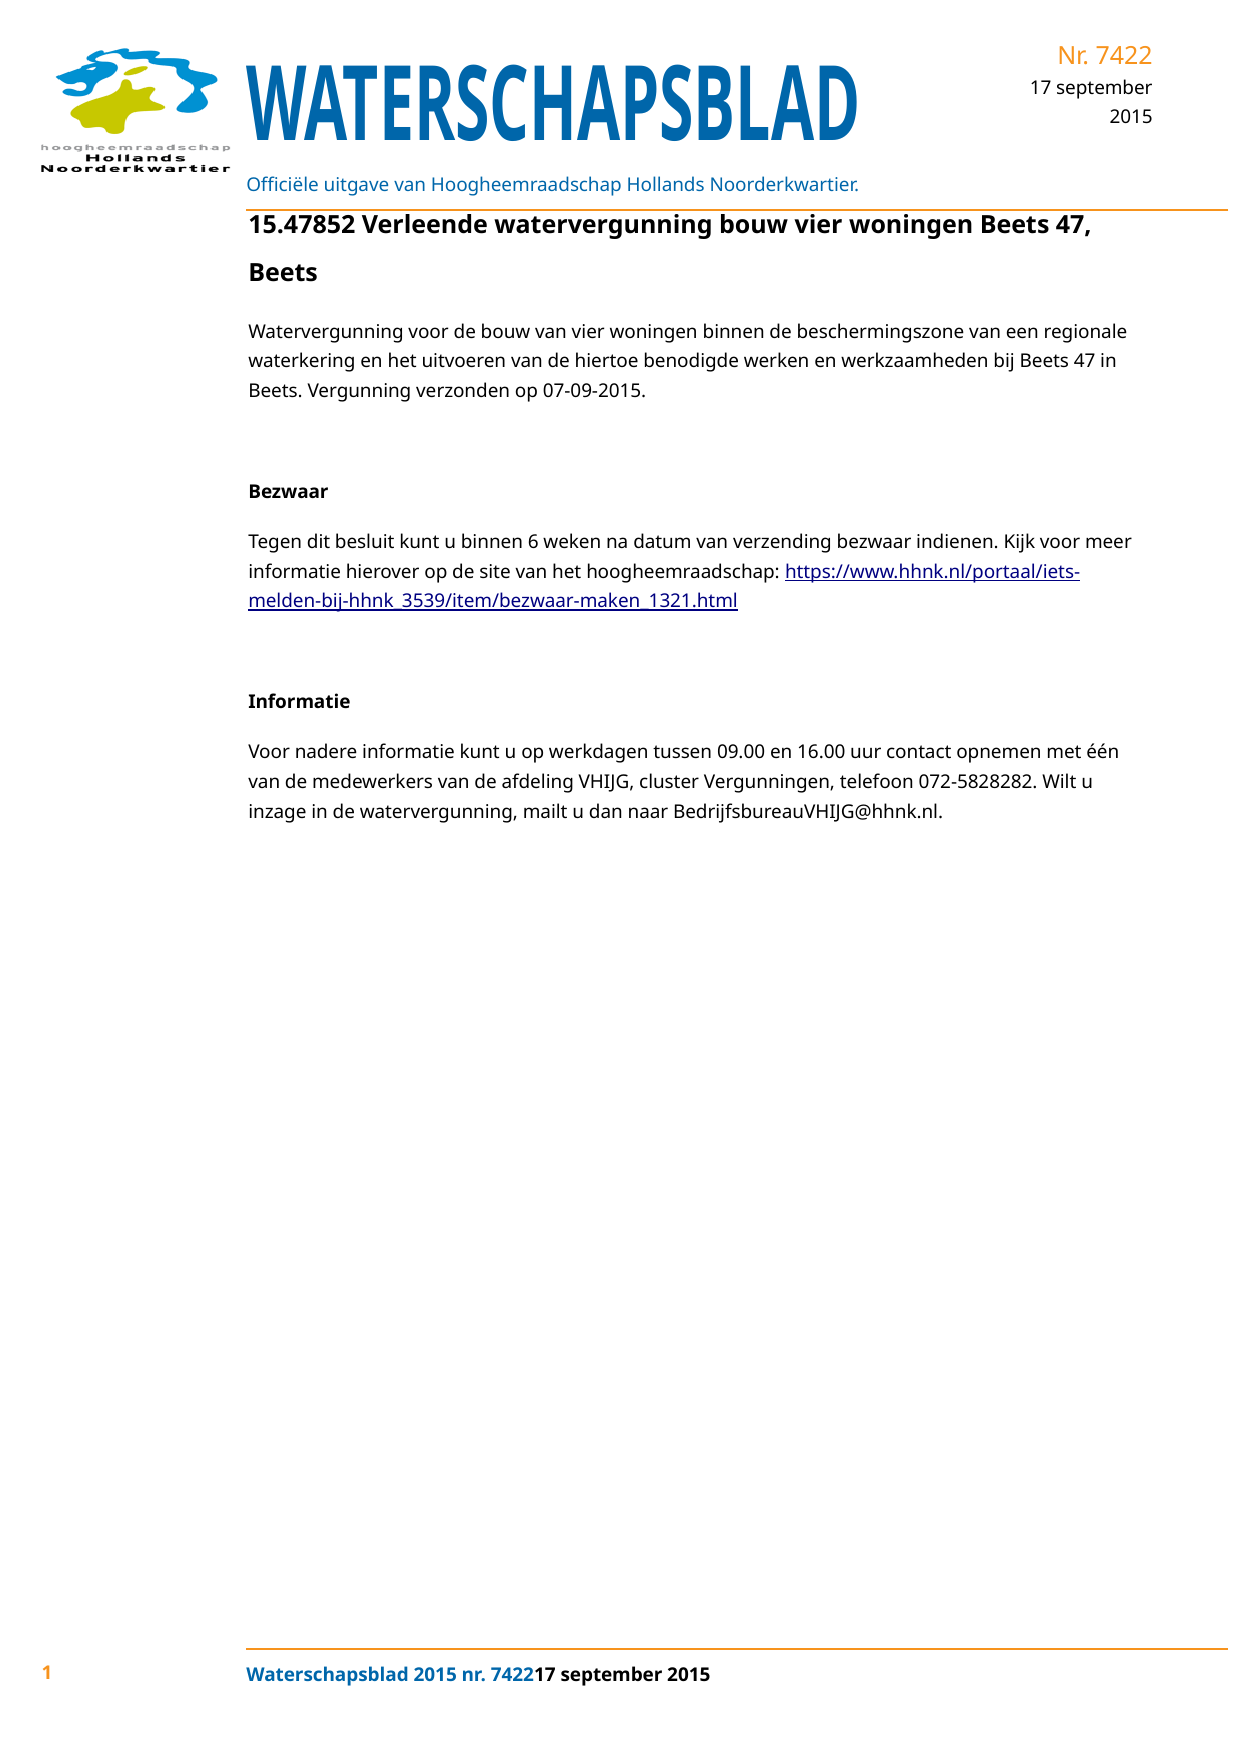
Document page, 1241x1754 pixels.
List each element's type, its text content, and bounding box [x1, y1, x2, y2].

text Tegen dit besluit kunt u binnen 6 weken na datum van verzending bezwaar indienen. Kijk voor meer informatie hierover op de site van het hoogheemraadschap: https://www.hhnk.nl/portaal/iets-melden-bij-hhnk_3539/item/bezwaar-maken_1321.html [248, 528, 1152, 613]
text Bezwaar [248, 478, 1152, 504]
text Voor nadere informatie kunt u op werkdagen tussen 09.00 en 16.00 uur contact opnemen met één van de medewerkers van de afdeling VHIJG, cluster Vergunningen, telefoon 072-5828282. Wilt u inzage in de watervergunning, mailt u dan naar BedrijfsbureauVHIJG@hhnk.nl. [248, 739, 1152, 824]
picture [41, 47, 231, 172]
text Informatie [248, 688, 1152, 714]
text 15.47852 Verleende watervergunning bouw vier woningen Beets 47, Beets [248, 211, 1152, 288]
text Watervergunning voor de bouw van vier woningen binnen de beschermingszone van een regionale waterkering en het uitvoeren van de hiertoe benodigde werken en werkzaamheden bij Beets 47 in Beets. Vergunning verzonden op 07-09-2015. [248, 318, 1152, 403]
